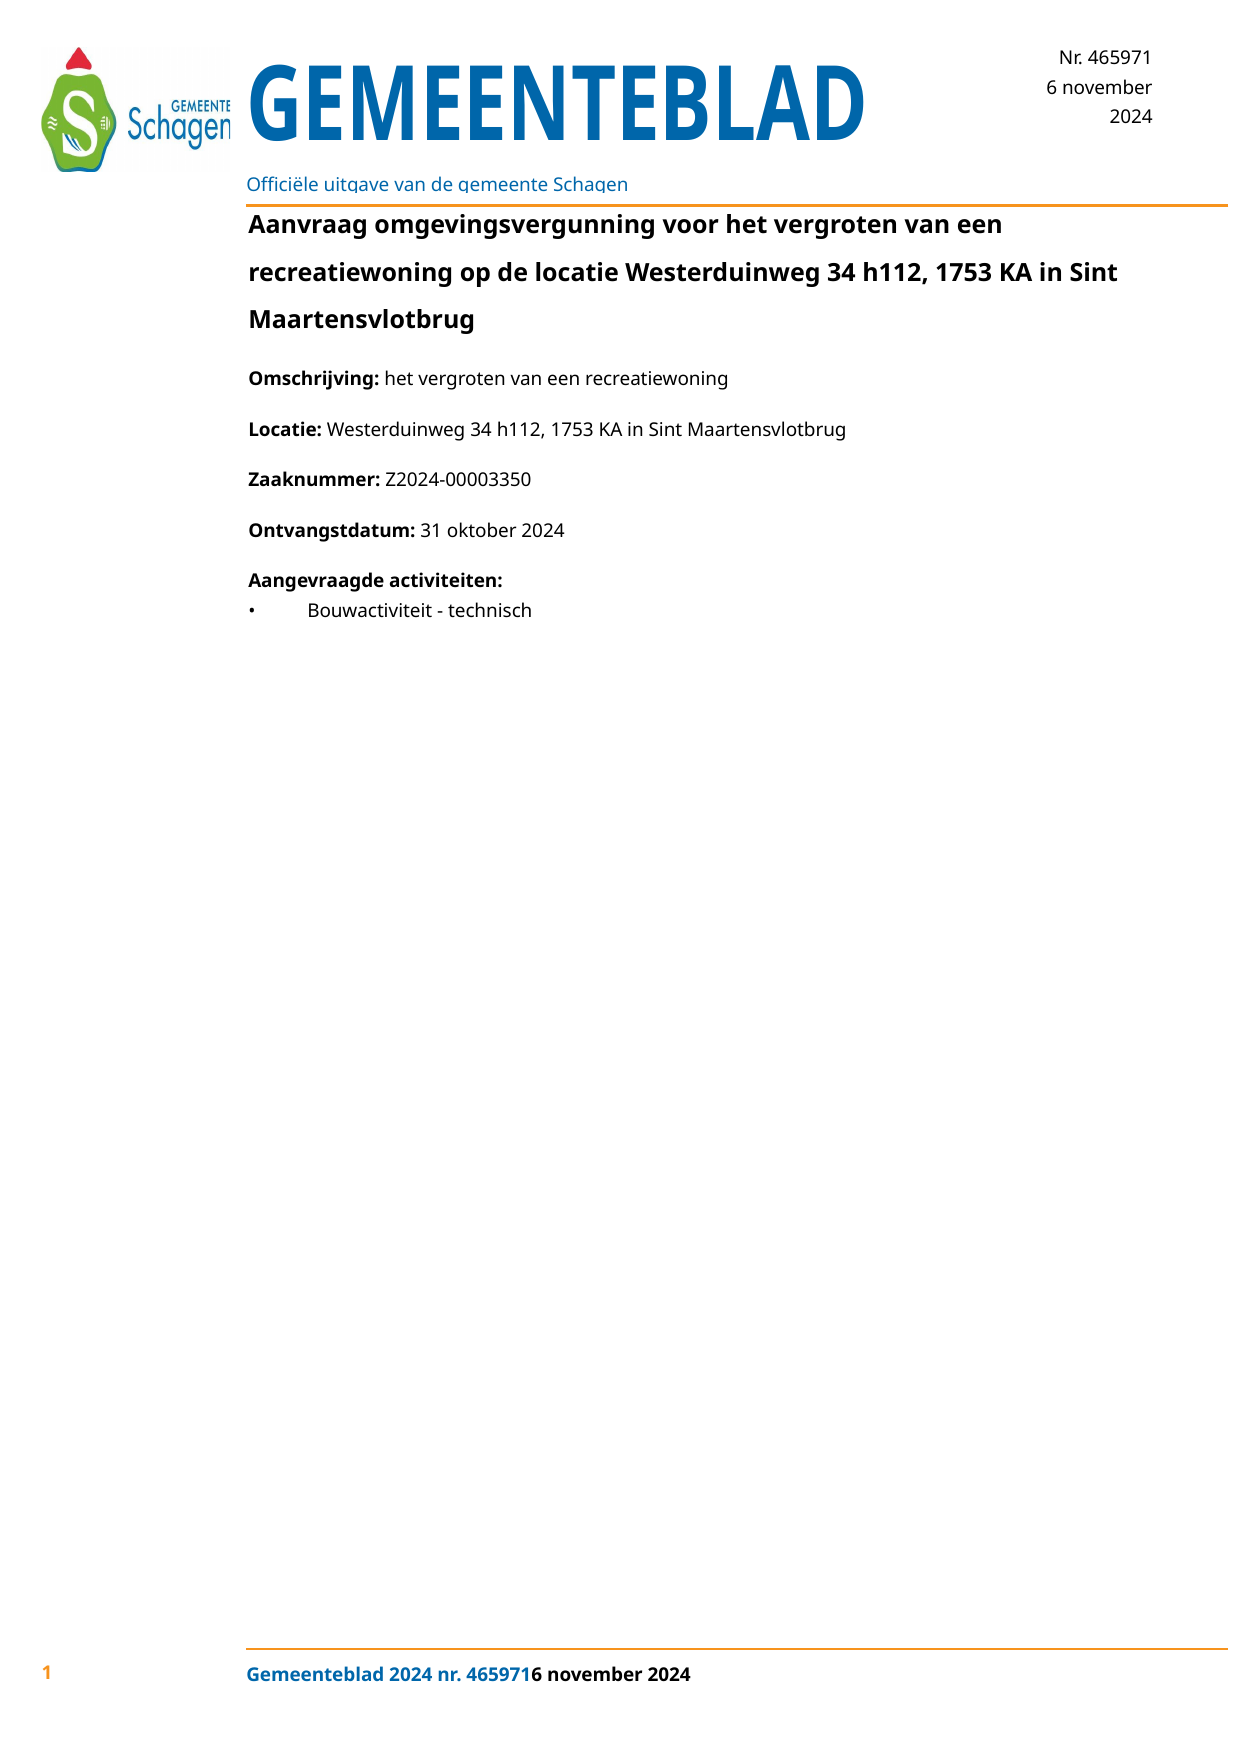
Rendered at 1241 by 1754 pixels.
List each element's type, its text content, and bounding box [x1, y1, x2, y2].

text Omschrijving: het vergroten van een recreatiewoning [248, 366, 1152, 391]
list Bouwactiviteit - technisch [248, 597, 1152, 622]
text Aangevraagde activiteiten: [248, 567, 1152, 593]
text Aanvraag omgevingsvergunning voor het vergroten van een recreatiewoning op de locatie Westerduinweg 34 h112, 1753 KA in Sint Maartensvlotbrug [248, 207, 1152, 336]
text Zaaknummer: Z2024-00003350 [248, 466, 1152, 492]
text Ontvangstdatum: 31 oktober 2024 [248, 517, 1152, 542]
picture [41, 47, 231, 172]
text Locatie: Westerduinweg 34 h112, 1753 KA in Sint Maartensvlotbrug [248, 416, 1152, 442]
